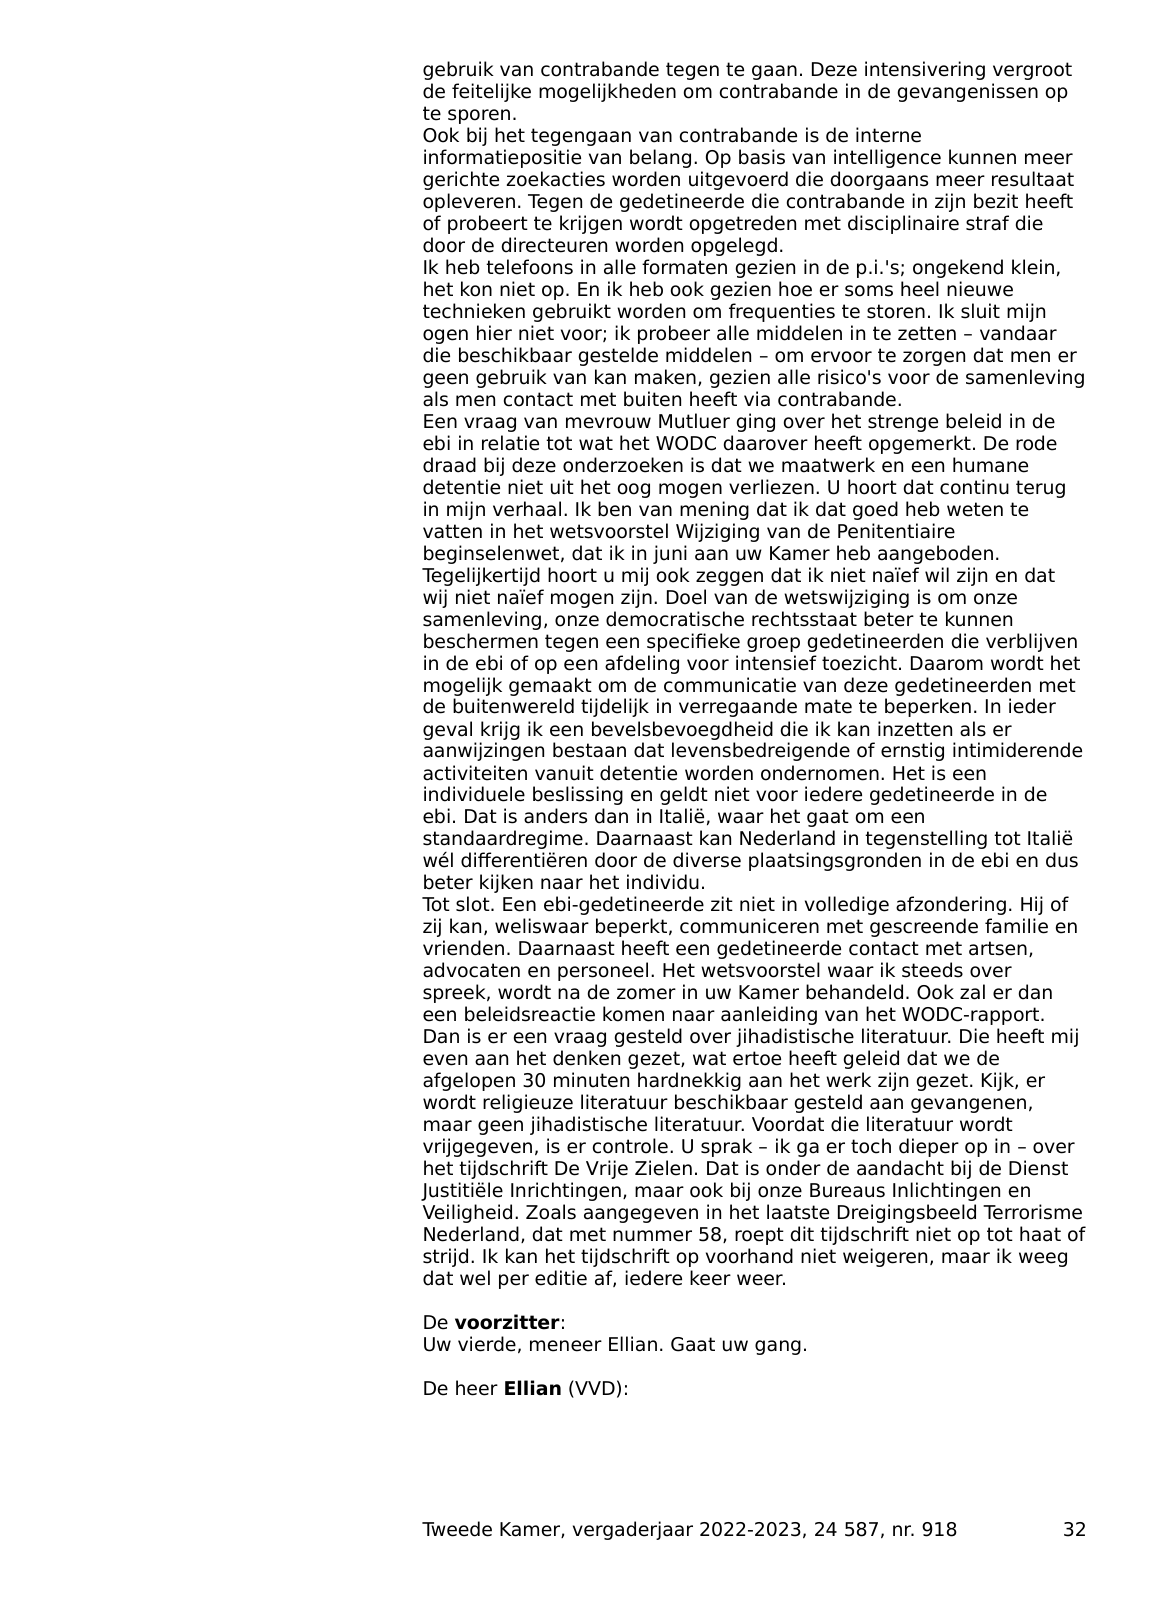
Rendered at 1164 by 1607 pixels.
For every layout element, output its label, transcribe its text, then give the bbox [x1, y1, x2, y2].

text Dan is er een vraag gesteld over jihadistische literatuur. Die heeft mij even aan het denken gezet, wat ertoe heeft geleid dat we de afgelopen 30 minuten hardnekkig aan het werk zijn gezet. Kijk, er wordt religieuze literatuur beschikbaar gesteld aan gevangenen, maar geen jihadistische literatuur. Voordat die literatuur wordt vrijgegeven, is er controle. U sprak – ik ga er toch dieper op in – over het tijdschrift De Vrije Zielen. Dat is onder de aandacht bij de Dienst Justitiële Inrichtingen, maar ook bij onze Bureaus Inlichtingen en Veiligheid. Zoals aangegeven in het laatste Dreigingsbeeld Terrorisme Nederland, dat met nummer 58, roept dit tijdschrift niet op tot haat of strijd. Ik kan het tijdschrift op voorhand niet weigeren, maar ik weeg dat wel per editie af, iedere keer weer. [422, 1026, 1087, 1290]
text Ik heb telefoons in alle formaten gezien in de p.i.'s; ongekend klein, het kon niet op. En ik heb ook gezien hoe er soms heel nieuwe technieken gebruikt worden om frequenties te storen. Ik sluit mijn ogen hier niet voor; ik probeer alle middelen in te zetten – vandaar die beschikbaar gestelde middelen – om ervoor te zorgen dat men er geen gebruik van kan maken, gezien alle risico's voor de samenleving als men contact met buiten heeft via contrabande. [422, 257, 1087, 411]
text Uw vierde, meneer Ellian. Gaat uw gang. [422, 1334, 1087, 1356]
text De voorzitter: [422, 1312, 1087, 1334]
text Tot slot. Een ebi-gedetineerde zit niet in volledige afzondering. Hij of zij kan, weliswaar beperkt, communiceren met gescreende familie en vrienden. Daarnaast heeft een gedetineerde contact met artsen, advocaten en personeel. Het wetsvoorstel waar ik steeds over spreek, wordt na de zomer in uw Kamer behandeld. Ook zal er dan een beleidsreactie komen naar aanleiding van het WODC-rapport. [422, 894, 1087, 1026]
text De heer Ellian (VVD): [422, 1378, 1087, 1400]
text Tegelijkertijd hoort u mij ook zeggen dat ik niet naïef wil zijn en dat wij niet naïef mogen zijn. Doel van de wetswijziging is om onze samenleving, onze democratische rechtsstaat beter te kunnen beschermen tegen een specifieke groep gedetineerden die verblijven in de ebi of op een afdeling voor intensief toezicht. Daarom wordt het mogelijk gemaakt om de communicatie van deze gedetineerden met de buitenwereld tijdelijk in verregaande mate te beperken. In ieder geval krijg ik een bevelsbevoegdheid die ik kan inzetten als er aanwijzingen bestaan dat levensbedreigende of ernstig intimiderende activiteiten vanuit detentie worden ondernomen. Het is een individuele beslissing en geldt niet voor iedere gedetineerde in de ebi. Dat is anders dan in Italië, waar het gaat om een standaardregime. Daarnaast kan Nederland in tegenstelling tot Italië wél differentiëren door de diverse plaatsingsgronden in de ebi en dus beter kijken naar het individu. [422, 564, 1087, 894]
text Een vraag van mevrouw Mutluer ging over het strenge beleid in de ebi in relatie tot wat het WODC daarover heeft opgemerkt. De rode draad bij deze onderzoeken is dat we maatwerk en een humane detentie niet uit het oog mogen verliezen. U hoort dat continu terug in mijn verhaal. Ik ben van mening dat ik dat goed heb weten te vatten in het wetsvoorstel Wijziging van de Penitentiaire beginselenwet, dat ik in juni aan uw Kamer heb aangeboden. [422, 411, 1087, 564]
text gebruik van contrabande tegen te gaan. Deze intensivering vergroot de feitelijke mogelijkheden om contrabande in de gevangenissen op te sporen. [422, 59, 1087, 125]
text Ook bij het tegengaan van contrabande is de interne informatiepositie van belang. Op basis van intelligence kunnen meer gerichte zoekacties worden uitgevoerd die doorgaans meer resultaat opleveren. Tegen de gedetineerde die contrabande in zijn bezit heeft of probeert te krijgen wordt opgetreden met disciplinaire straf die door de directeuren worden opgelegd. [422, 125, 1087, 257]
